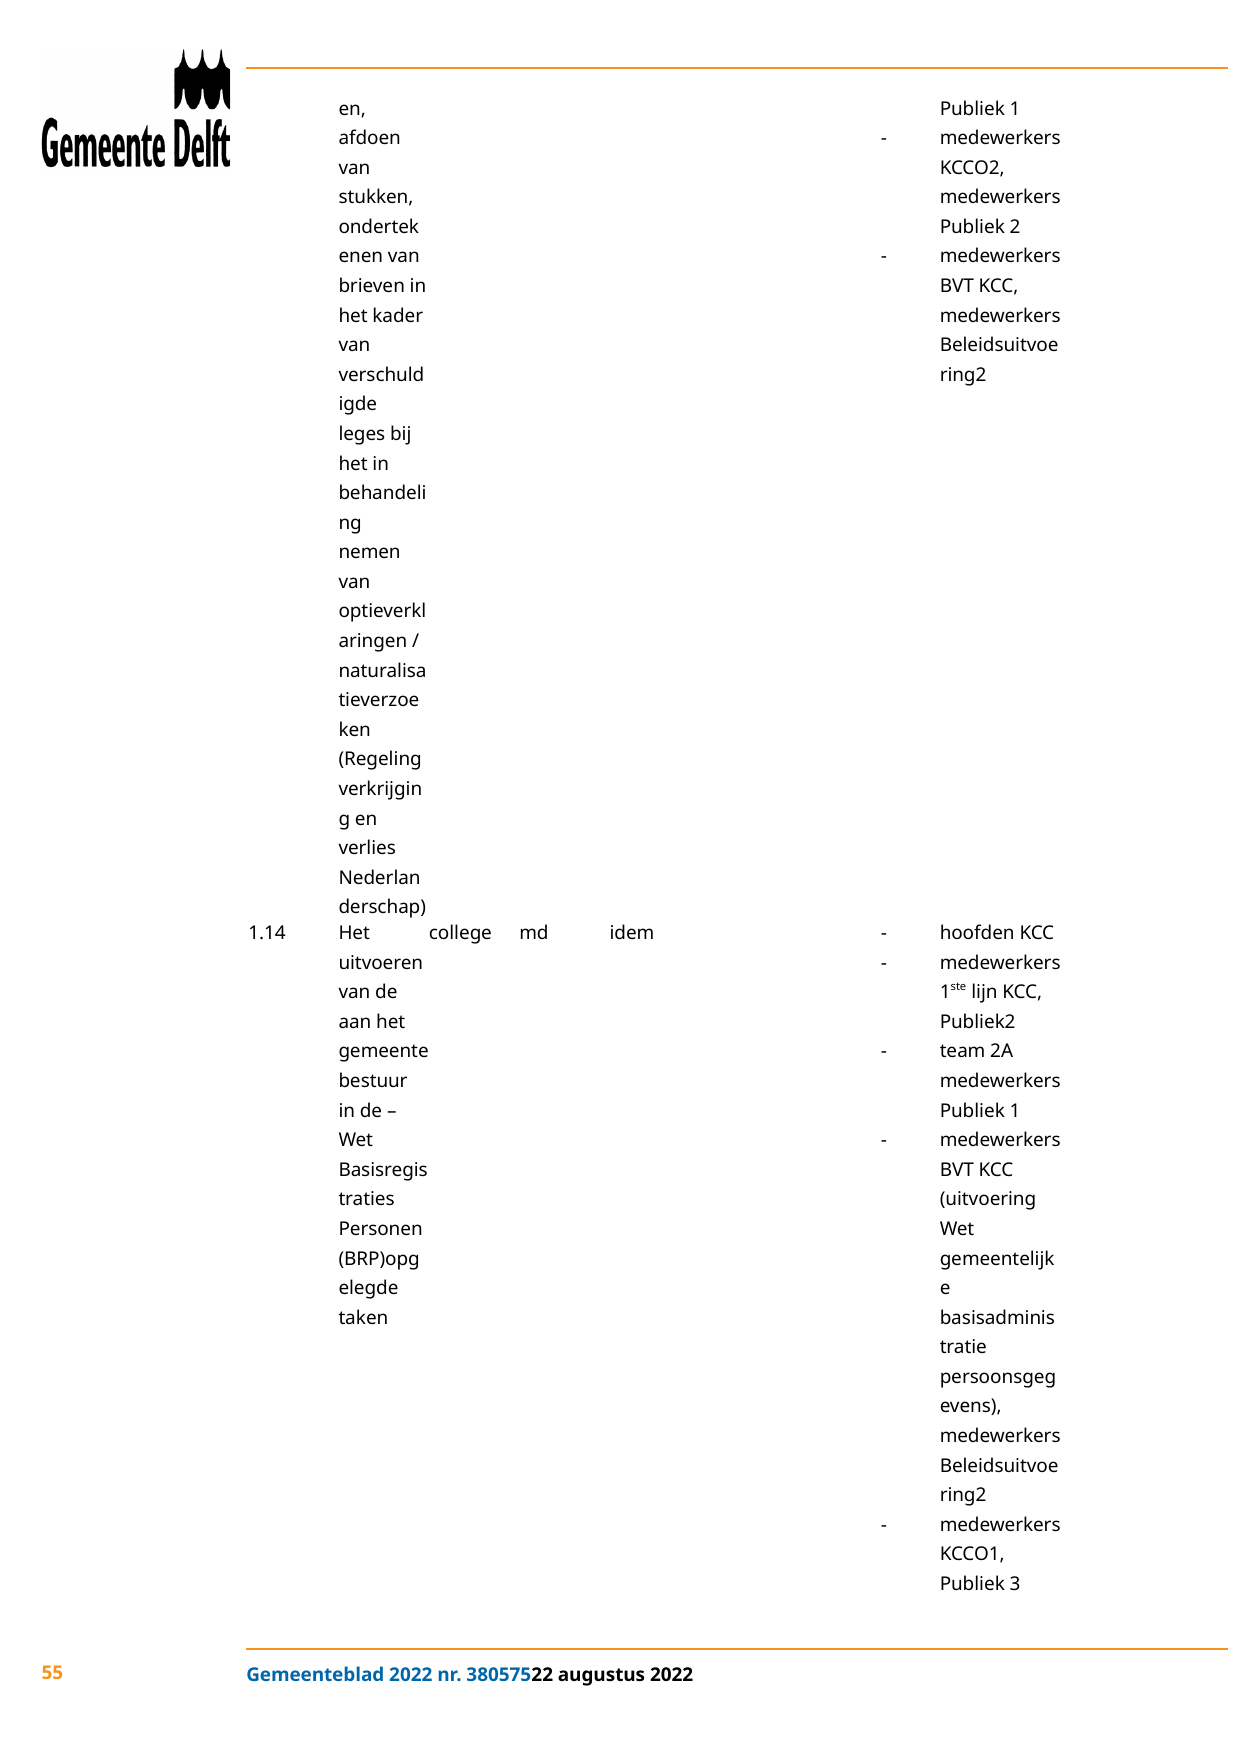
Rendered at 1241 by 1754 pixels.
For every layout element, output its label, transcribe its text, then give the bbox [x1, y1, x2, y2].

table_cell Publiek 1 medewerkers KCCO2, medewerkers Publiek 2 medewerkers BVT KCC, medewerkers Beleidsuitvoering2 [881, 95, 1061, 919]
table_cell college [429, 919, 519, 1596]
table_cell [1061, 95, 1152, 919]
table_cell hoofden KCC medewerkers 1ste lijn KCC, Publiek2 team 2A medewerkers Publiek 1 medewerkers BVT KCC (uitvoering Wet gemeentelijke basisadministratie persoonsgegevens), medewerkers Beleidsuitvoering2 medewerkers KCCO1, Publiek 3 [881, 919, 1061, 1596]
table_cell idem [609, 919, 790, 1596]
table_cell [1061, 919, 1152, 1596]
table_cell en, afdoen van stukken, ondertekenen van brieven in het kader van verschuldigde leges bij het in behandeling nemen van optieverklaringen / naturalisatieverzoeken (Regeling verkrijging en verlies Nederlanderschap) [338, 95, 429, 919]
table_cell Het uitvoeren van de aan het gemeentebestuur in de – Wet Basisregistraties Personen (BRP)opgelegde taken [338, 919, 429, 1596]
table_cell [248, 95, 338, 919]
table_cell 1.14 [248, 919, 338, 1596]
table_cell [429, 95, 519, 919]
table_cell md [519, 919, 609, 1596]
table_cell [609, 95, 790, 919]
table_cell [790, 95, 881, 919]
picture [41, 47, 231, 172]
table_cell [790, 919, 881, 1596]
table_cell [519, 95, 609, 919]
